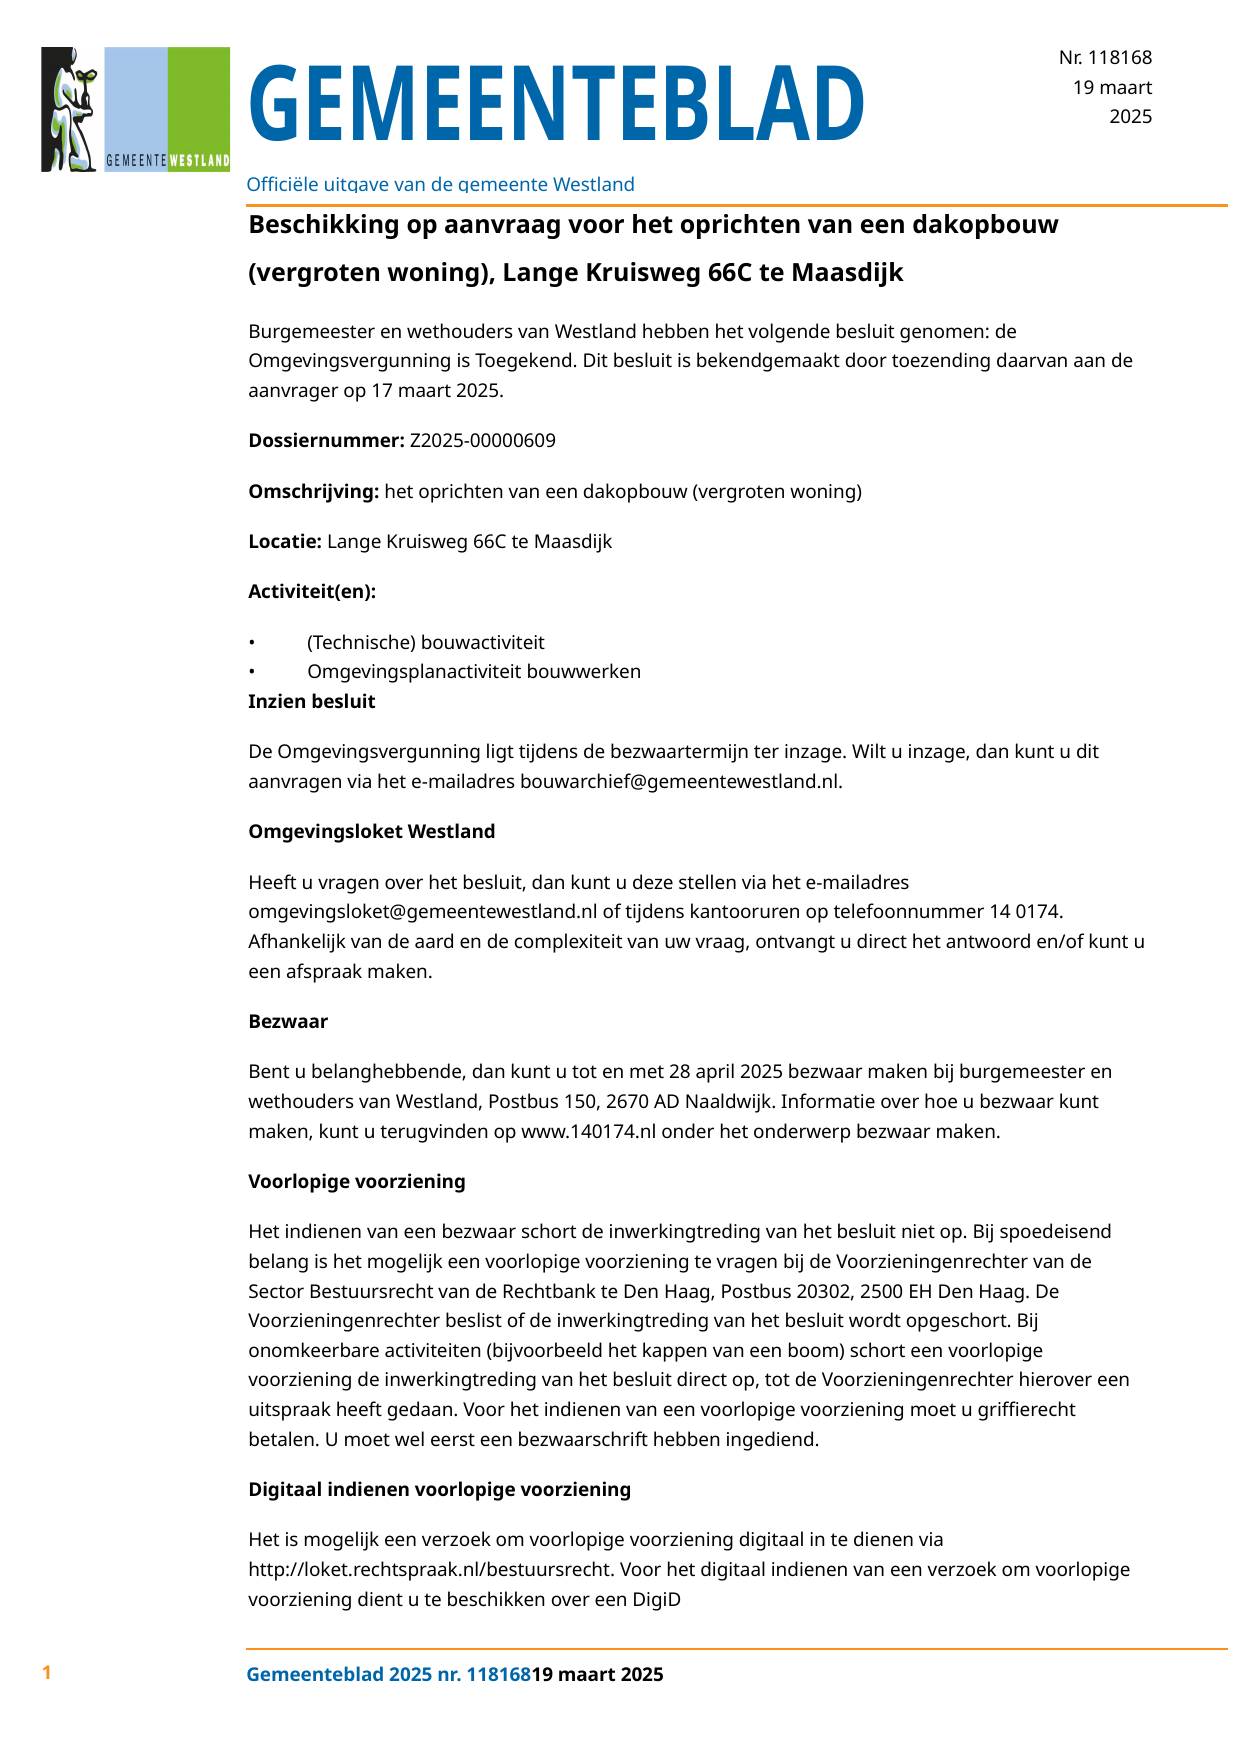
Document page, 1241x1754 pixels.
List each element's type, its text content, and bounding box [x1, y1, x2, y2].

list Omgevingsplanactiviteit bouwwerken [248, 659, 1152, 684]
text Voorlopige voorziening [248, 1168, 1152, 1194]
list (Technische) bouwactiviteit [248, 629, 1152, 655]
text Beschikking op aanvraag voor het oprichten van een dakopbouw (vergroten woning), Lange Kruisweg 66C te Maasdijk [248, 207, 1152, 288]
text Bent u belanghebbende, dan kunt u tot en met 28 april 2025 bezwaar maken bij burgemeester en wethouders van Westland, Postbus 150, 2670 AD Naaldwijk. Informatie over hoe u bezwaar kunt maken, kunt u terugvinden op www.140174.nl onder het onderwerp bezwaar maken. [248, 1059, 1152, 1144]
text Heeft u vragen over het besluit, dan kunt u deze stellen via het e-mailadres omgevingsloket@gemeentewestland.nl of tijdens kantooruren op telefoonnummer 14 0174. Afhankelijk van de aard en de complexiteit van uw vraag, ontvangt u direct het antwoord en/of kunt u een afspraak maken. [248, 869, 1152, 984]
text Inzien besluit [248, 688, 1152, 714]
text Digitaal indienen voorlopige voorziening [248, 1476, 1152, 1502]
text Omschrijving: het oprichten van een dakopbouw (vergroten woning) [248, 478, 1152, 504]
text Burgemeester en wethouders van Westland hebben het volgende besluit genomen: de Omgevingsvergunning is Toegekend. Dit besluit is bekendgemaakt door toezending daarvan aan de aanvrager op 17 maart 2025. [248, 318, 1152, 403]
text Het indienen van een bezwaar schort de inwerkingtreding van het besluit niet op. Bij spoedeisend belang is het mogelijk een voorlopige voorziening te vragen bij de Voorzieningenrechter van de Sector Bestuursrecht van de Rechtbank te Den Haag, Postbus 20302, 2500 EH Den Haag. De Voorzieningenrechter beslist of de inwerkingtreding van het besluit wordt opgeschort. Bij onomkeerbare activiteiten (bijvoorbeeld het kappen van een boom) schort een voorlopige voorziening de inwerkingtreding van het besluit direct op, tot de Voorzieningenrechter hierover een uitspraak heeft gedaan. Voor het indienen van een voorlopige voorziening moet u griffierecht betalen. U moet wel eerst een bezwaarschrift hebben ingediend. [248, 1219, 1152, 1452]
text Activiteit(en): [248, 579, 1152, 604]
text Locatie: Lange Kruisweg 66C te Maasdijk [248, 528, 1152, 554]
text Het is mogelijk een verzoek om voorlopige voorziening digitaal in te dienen via http://loket.rechtspraak.nl/bestuursrecht. Voor het digitaal indienen van een verzoek om voorlopige voorziening dient u te beschikken over een DigiD [248, 1527, 1152, 1612]
text De Omgevingsvergunning ligt tijdens de bezwaartermijn ter inzage. Wilt u inzage, dan kunt u dit aanvragen via het e-mailadres bouwarchief@gemeentewestland.nl. [248, 739, 1152, 794]
text Bezwaar [248, 1008, 1152, 1034]
text Omgevingsloket Westland [248, 819, 1152, 844]
text Dossiernummer: Z2025-00000609 [248, 427, 1152, 453]
picture [41, 47, 231, 172]
